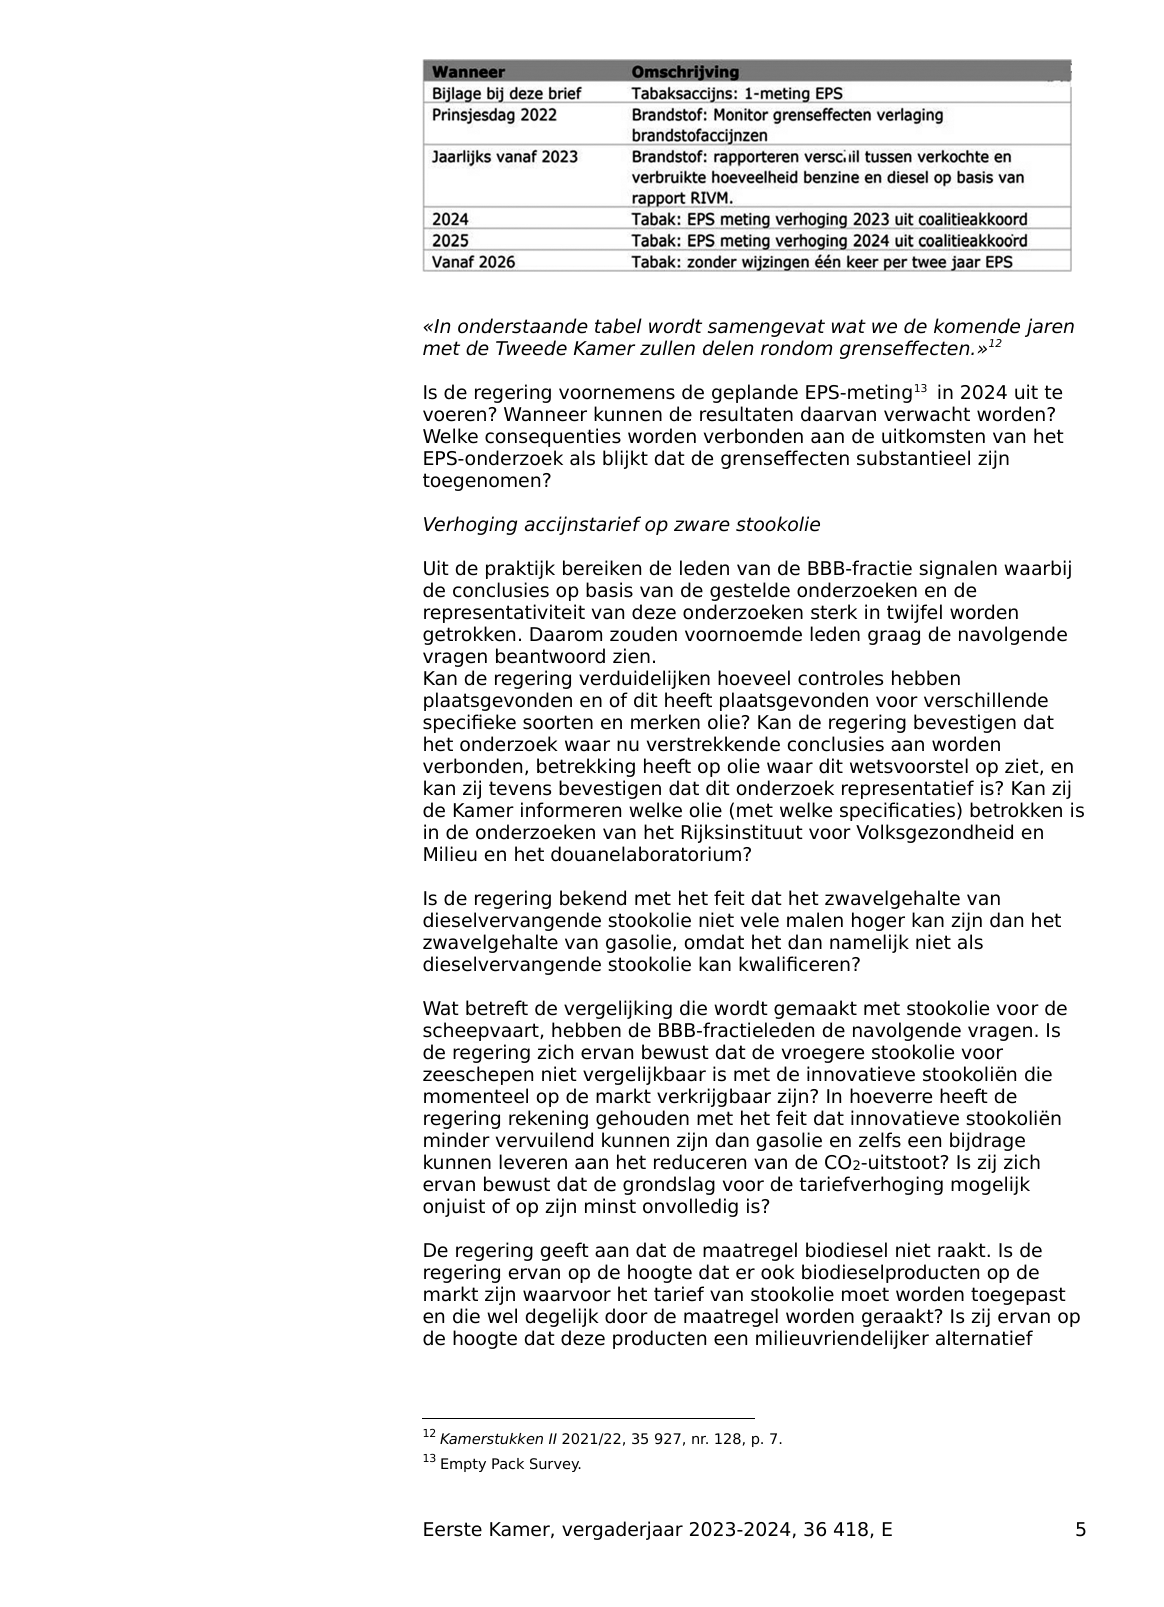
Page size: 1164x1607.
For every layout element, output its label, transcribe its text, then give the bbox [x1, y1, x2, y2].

text Is de regering voornemens de geplande EPS-meting in 2024 uit te voeren? Wanneer kunnen de resultaten daarvan verwacht worden? Welke consequenties worden verbonden aan de uitkomsten van het EPS-onderzoek als blijkt dat de grenseffecten substantieel zijn toegenomen? [422, 382, 1087, 492]
text Empty Pack Survey. [422, 1452, 1087, 1474]
text Uit de praktijk bereiken de leden van de BBB-fractie signalen waarbij de conclusies op basis van de gestelde onderzoeken en de representativiteit van deze onderzoeken sterk in twijfel worden getrokken. Daarom zouden voornoemde leden graag de navolgende vragen beantwoord zien. [422, 558, 1087, 668]
text De regering geeft aan dat de maatregel biodiesel niet raakt. Is de regering ervan op de hoogte dat er ook biodieselproducten op de markt zijn waarvoor het tarief van stookolie moet worden toegepast en die wel degelijk door de maatregel worden geraakt? Is zij ervan op de hoogte dat deze producten een milieuvriendelijker alternatief [422, 1240, 1087, 1350]
picture [422, 59, 1072, 272]
text Wat betreft de vergelijking die wordt gemaakt met stookolie voor de scheepvaart, hebben de BBB-fractieleden de navolgende vragen. Is de regering zich ervan bewust dat de vroegere stookolie voor zeeschepen niet vergelijkbaar is met de innovatieve stookoliën die momenteel op de markt verkrijgbaar zijn? In hoeverre heeft de regering rekening gehouden met het feit dat innovatieve stookoliën minder vervuilend kunnen zijn dan gasolie en zelfs een bijdrage kunnen leveren aan het reduceren van de CO2-uitstoot? Is zij zich ervan bewust dat de grondslag voor de tariefverhoging mogelijk onjuist of op zijn minst onvolledig is? [422, 998, 1087, 1218]
text «In onderstaande tabel wordt samengevat wat we de komende jaren met de Tweede Kamer zullen delen rondom grenseffecten.» [422, 316, 1087, 360]
text Is de regering bekend met het feit dat het zwavelgehalte van dieselvervangende stookolie niet vele malen hoger kan zijn dan het zwavelgehalte van gasolie, omdat het dan namelijk niet als dieselvervangende stookolie kan kwalificeren? [422, 888, 1087, 976]
subtitle Verhoging accijnstarief op zware stookolie [422, 514, 1087, 536]
text Kamerstukken II 2021/22, 35 927, nr. 128, p. 7. [422, 1427, 1087, 1449]
text Kan de regering verduidelijken hoeveel controles hebben plaatsgevonden en of dit heeft plaatsgevonden voor verschillende specifieke soorten en merken olie? Kan de regering bevestigen dat het onderzoek waar nu verstrekkende conclusies aan worden verbonden, betrekking heeft op olie waar dit wetsvoorstel op ziet, en kan zij tevens bevestigen dat dit onderzoek representatief is? Kan zij de Kamer informeren welke olie (met welke specificaties) betrokken is in de onderzoeken van het Rijksinstituut voor Volksgezondheid en Milieu en het douanelaboratorium? [422, 668, 1087, 866]
